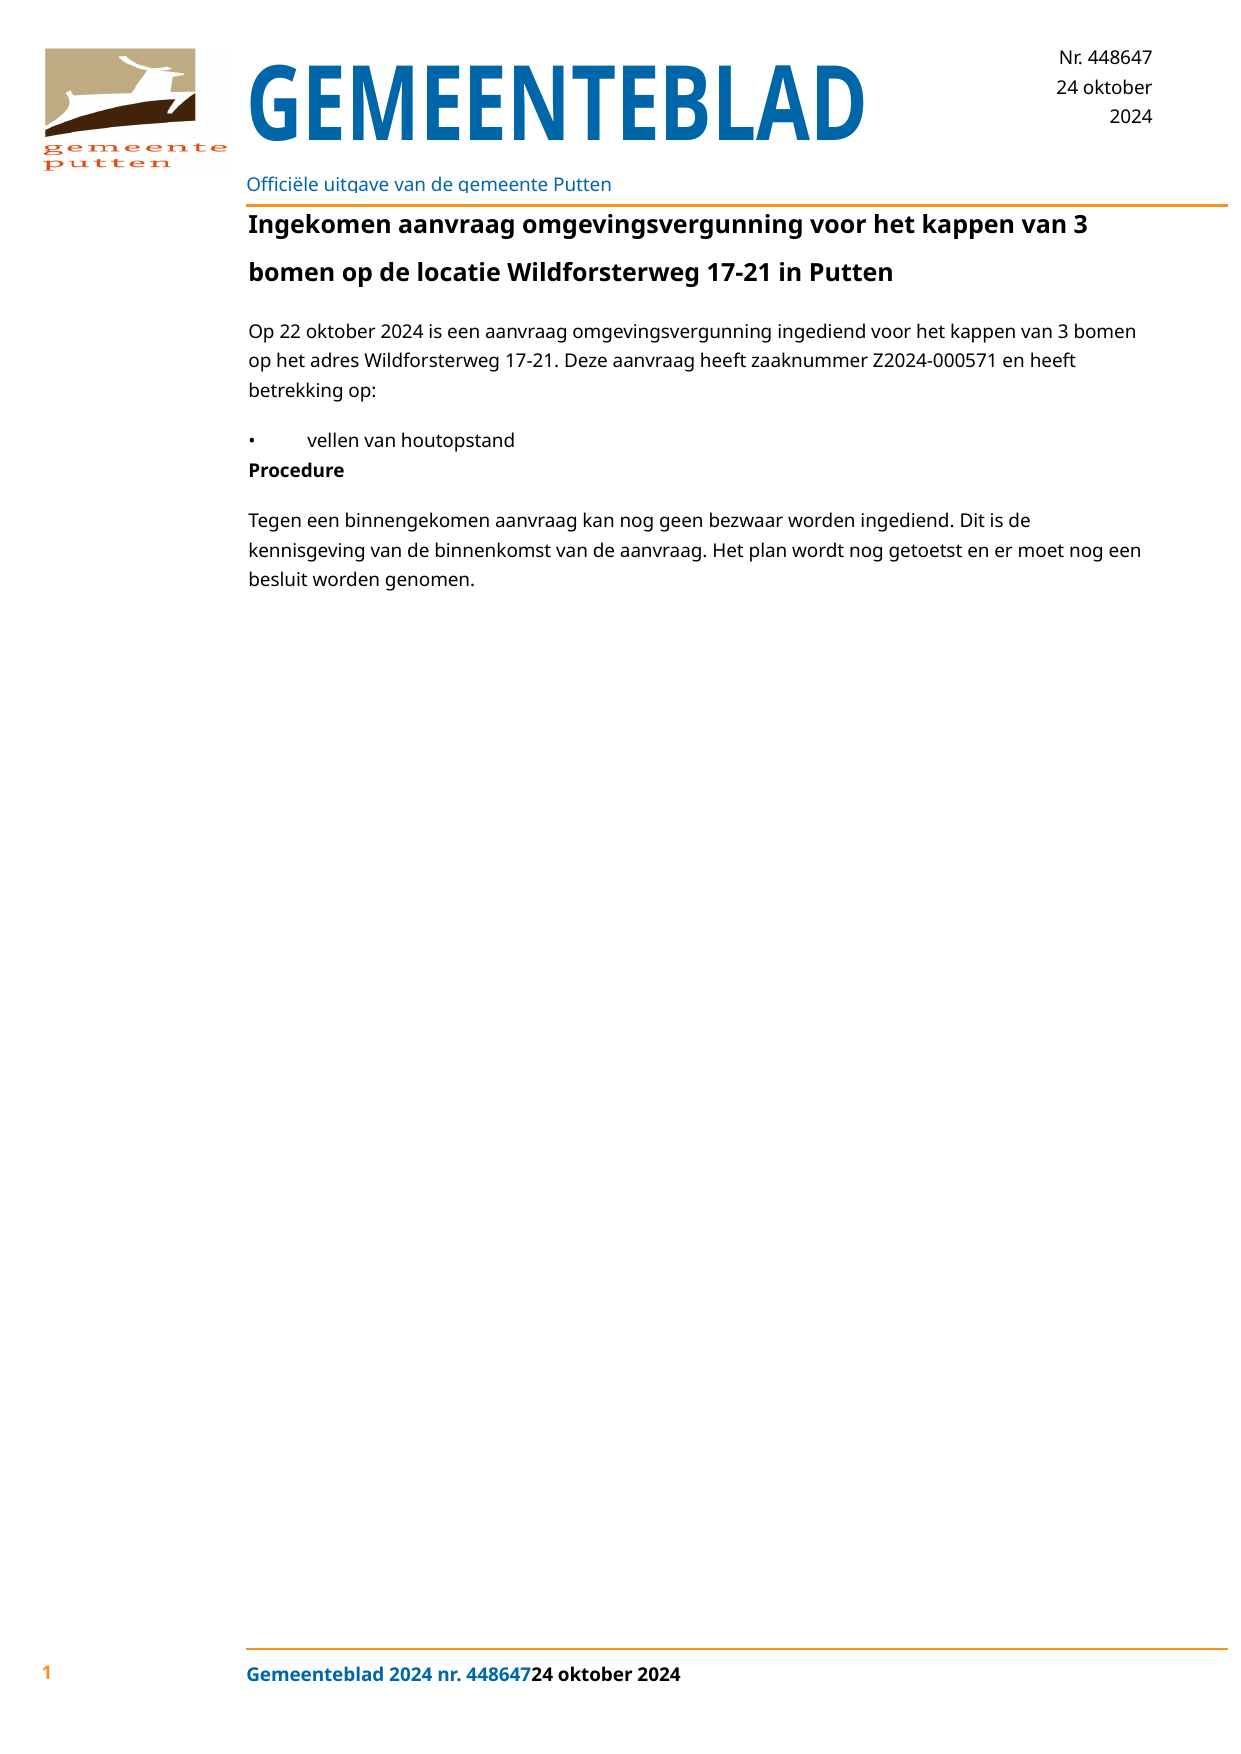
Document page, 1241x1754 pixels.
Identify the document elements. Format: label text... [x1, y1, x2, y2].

text Op 22 oktober 2024 is een aanvraag omgevingsvergunning ingediend voor het kappen van 3 bomen op het adres Wildforsterweg 17-21. Deze aanvraag heeft zaaknummer Z2024-000571 en heeft betrekking op: [248, 318, 1152, 403]
text Procedure [248, 457, 1152, 483]
picture [41, 47, 231, 172]
text Tegen een binnengekomen aanvraag kan nog geen bezwaar worden ingediend. Dit is de kennisgeving van de binnenkomst van de aanvraag. Het plan wordt nog getoetst en er moet nog een besluit worden genomen. [248, 507, 1152, 592]
list vellen van houtopstand [248, 427, 1152, 453]
text Ingekomen aanvraag omgevingsvergunning voor het kappen van 3 bomen op de locatie Wildforsterweg 17-21 in Putten [248, 207, 1152, 288]
